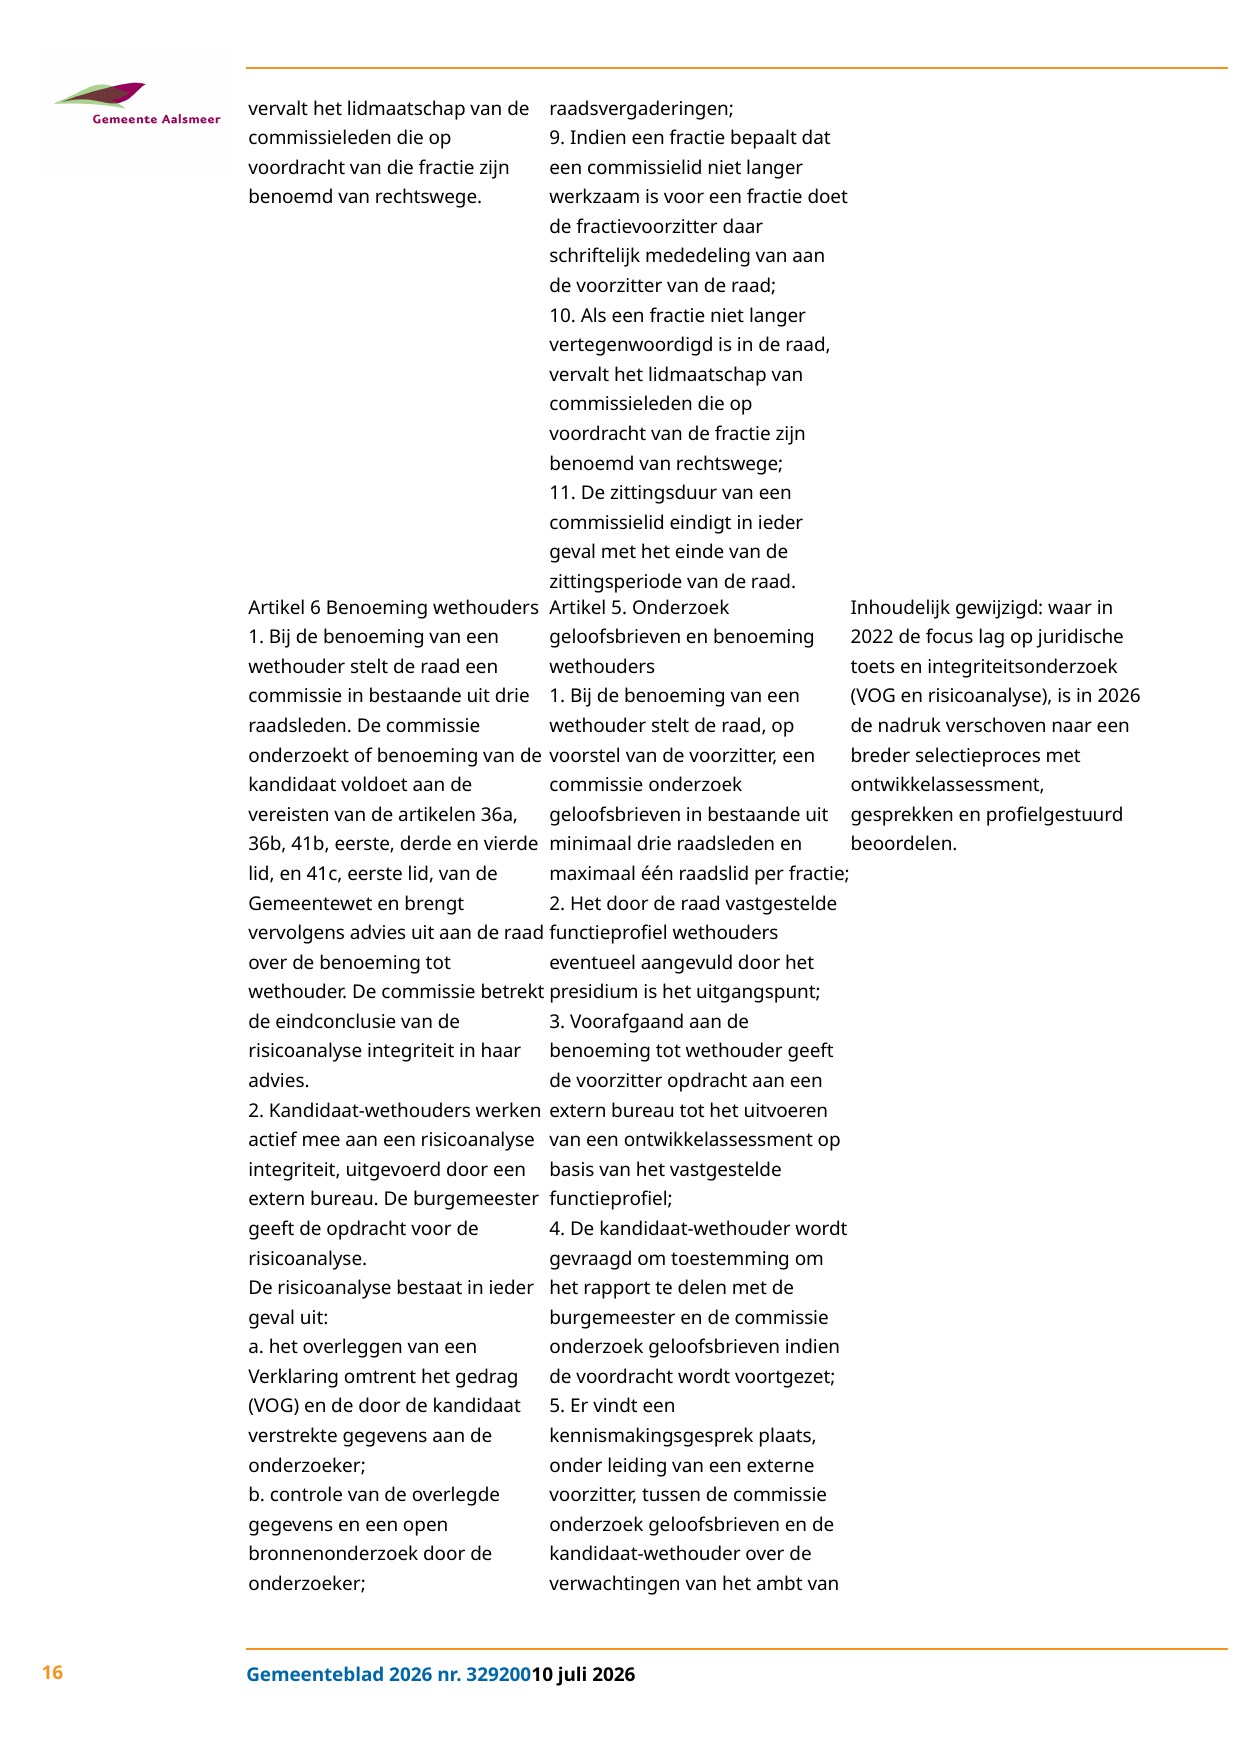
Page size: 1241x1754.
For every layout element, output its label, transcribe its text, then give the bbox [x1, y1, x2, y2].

table_cell vervalt het lidmaatschap van de commissieleden die op voordracht van die fractie zijn benoemd van rechtswege. [248, 95, 549, 594]
table_cell raadsvergaderingen; 9. Indien een fractie bepaalt dat een commissielid niet langer werkzaam is voor een fractie doet de fractievoorzitter daar schriftelijk mededeling van aan de voorzitter van de raad; 10. Als een fractie niet langer vertegenwoordigd is in de raad, vervalt het lidmaatschap van commissieleden die op voordracht van de fractie zijn benoemd van rechtswege; 11. De zittingsduur van een commissielid eindigt in ieder geval met het einde van de zittingsperiode van de raad. [549, 95, 850, 594]
table_cell Artikel 6 Benoeming wethouders 1. Bij de benoeming van een wethouder stelt de raad een commissie in bestaande uit drie raadsleden. De commissie onderzoekt of benoeming van de kandidaat voldoet aan de vereisten van de artikelen 36a, 36b, 41b, eerste, derde en vierde lid, en 41c, eerste lid, van de Gemeentewet en brengt vervolgens advies uit aan de raad over de benoeming tot wethouder. De commissie betrekt de eindconclusie van de risicoanalyse integriteit in haar advies. 2. Kandidaat-wethouders werken actief mee aan een risicoanalyse integriteit, uitgevoerd door een extern bureau. De burgemeester geeft de opdracht voor de risicoanalyse. De risicoanalyse bestaat in ieder geval uit: a. het overleggen van een Verklaring omtrent het gedrag (VOG) en de door de kandidaat verstrekte gegevens aan de onderzoeker; b. controle van de overlegde gegevens en een open bronnenonderzoek door de onderzoeker; [248, 594, 549, 1596]
picture [41, 47, 231, 172]
table_cell Artikel 5. Onderzoek geloofsbrieven en benoeming wethouders 1. Bij de benoeming van een wethouder stelt de raad, op voorstel van de voorzitter, een commissie onderzoek geloofsbrieven in bestaande uit minimaal drie raadsleden en maximaal één raadslid per fractie; 2. Het door de raad vastgestelde functieprofiel wethouders eventueel aangevuld door het presidium is het uitgangspunt; 3. Voorafgaand aan de benoeming tot wethouder geeft de voorzitter opdracht aan een extern bureau tot het uitvoeren van een ontwikkelassessment op basis van het vastgestelde functieprofiel; 4. De kandidaat-wethouder wordt gevraagd om toestemming om het rapport te delen met de burgemeester en de commissie onderzoek geloofsbrieven indien de voordracht wordt voortgezet; 5. Er vindt een kennismakingsgesprek plaats, onder leiding van een externe voorzitter, tussen de commissie onderzoek geloofsbrieven en de kandidaat-wethouder over de verwachtingen van het ambt van [549, 594, 850, 1596]
table_cell [850, 95, 1152, 594]
table_cell Inhoudelijk gewijzigd: waar in 2022 de focus lag op juridische toets en integriteitsonderzoek (VOG en risicoanalyse), is in 2026 de nadruk verschoven naar een breder selectieproces met ontwikkelassessment, gesprekken en profielgestuurd beoordelen. [850, 594, 1152, 1596]
